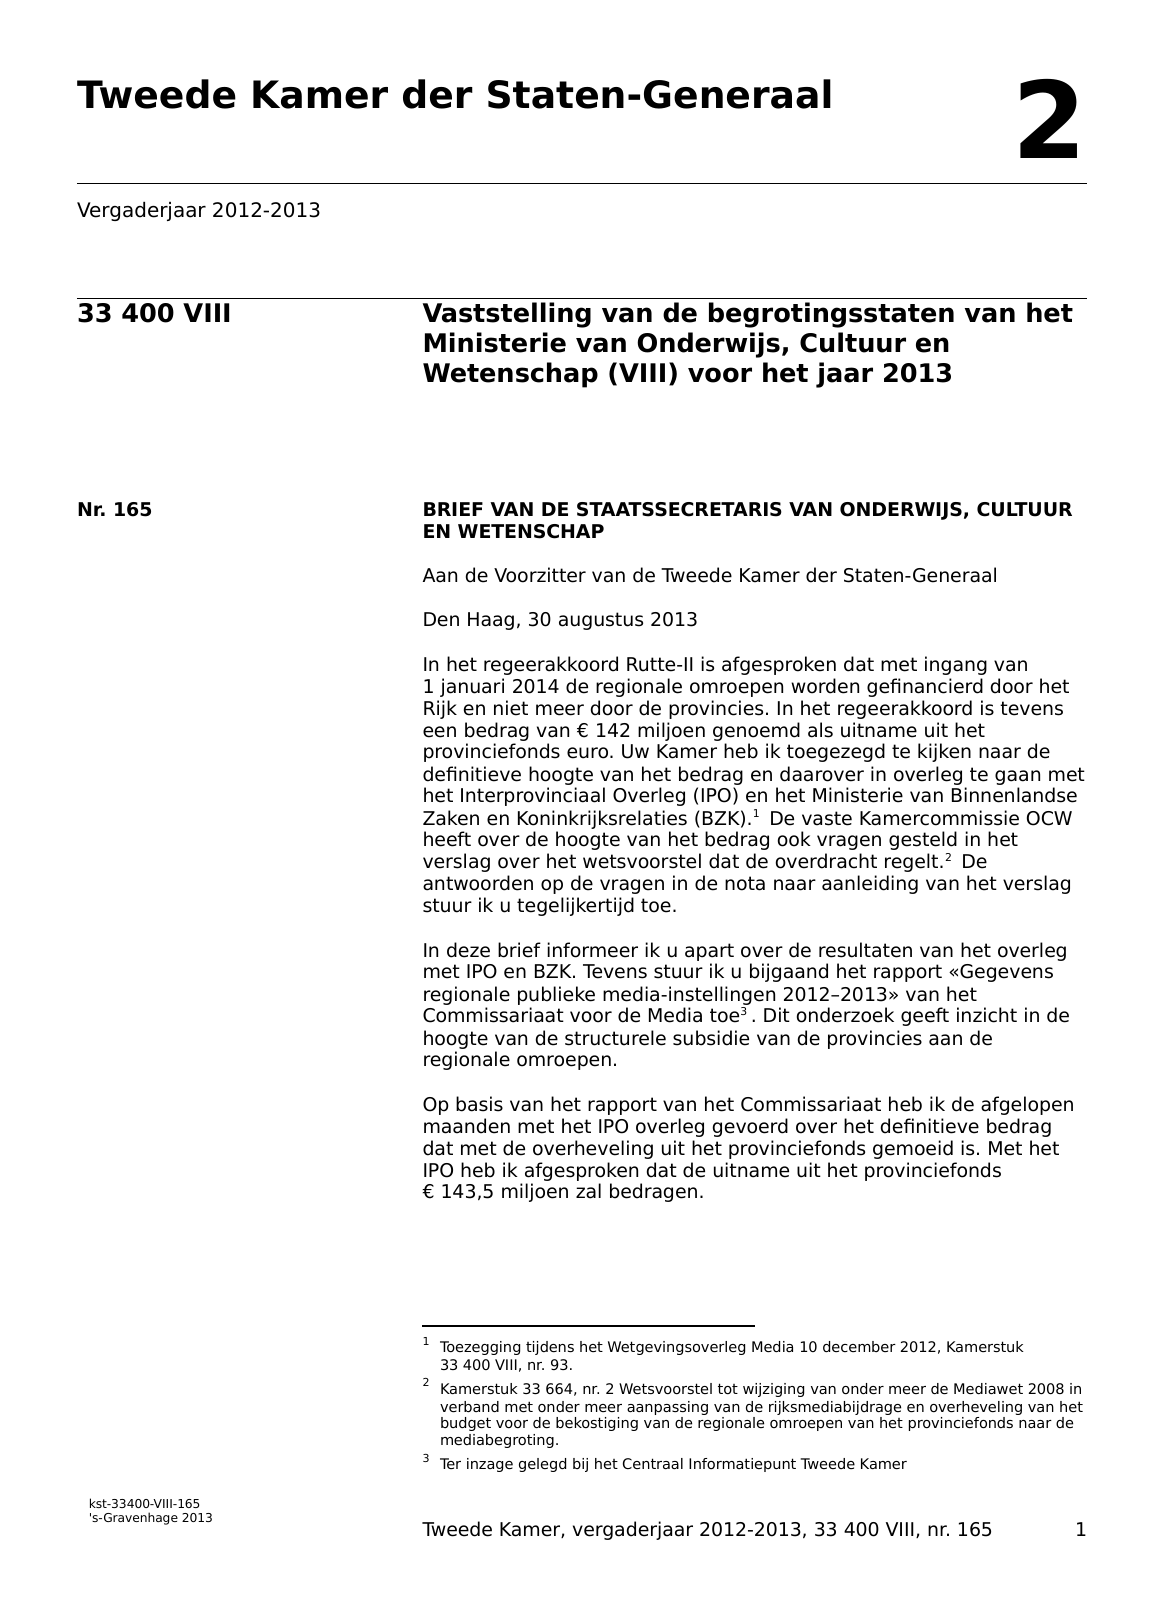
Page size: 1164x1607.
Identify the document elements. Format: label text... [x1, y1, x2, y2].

text 's-Gravenhage 2013 [88, 1511, 323, 1525]
text Aan de Voorzitter van de Tweede Kamer der Staten-Generaal [422, 565, 1087, 587]
text Op basis van het rapport van het Commissariaat heb ik de afgelopen maanden met het IPO overleg gevoerd over het definitieve bedrag dat met de overheveling uit het provinciefonds gemoeid is. Met het IPO heb ik afgesproken dat de uitname uit het provinciefonds € 143,5 miljoen zal bedragen. [422, 1093, 1087, 1203]
text Kamerstuk 33 664, nr. 2 Wetsvoorstel tot wijziging van onder meer de Mediawet 2008 in verband met onder meer aanpassing van de rijksmediabijdrage en overheveling van het budget voor de bekostiging van de regionale omroepen van het provinciefonds naar de mediabegroting. [422, 1377, 1087, 1449]
text kst-33400-VIII-165 [88, 1497, 323, 1511]
table_header 2 [886, 59, 1087, 183]
table_header Tweede Kamer der Staten-Generaal [77, 59, 886, 183]
subtitle 33 400 VIII Vaststelling van de begrotingsstaten van het Ministerie van Onderwijs, Cultuur en Wetenschap (VIII) voor het jaar 2013 [77, 299, 1087, 388]
text In het regeerakkoord Rutte-II is afgesproken dat met ingang van 1 januari 2014 de regionale omroepen worden gefinancierd door het Rijk en niet meer door de provincies. In het regeerakkoord is tevens een bedrag van € 142 miljoen genoemd als uitname uit het provinciefonds euro. Uw Kamer heb ik toegezegd te kijken naar de definitieve hoogte van het bedrag en daarover in overleg te gaan met het Interprovinciaal Overleg (IPO) en het Ministerie van Binnenlandse Zaken en Koninkrijksrelaties (BZK). De vaste Kamercommissie OCW heeft over de hoogte van het bedrag ook vragen gesteld in het verslag over het wetsvoorstel dat de overdracht regelt. De antwoorden op de vragen in de nota naar aanleiding van het verslag stuur ik u tegelijkertijd toe. [422, 653, 1087, 917]
text Ter inzage gelegd bij het Centraal Informatiepunt Tweede Kamer [422, 1452, 1087, 1474]
text Den Haag, 30 augustus 2013 [422, 609, 1087, 631]
table_cell Vergaderjaar 2012-2013 [77, 184, 1087, 298]
subtitle Nr. 165 BRIEF VAN DE STAATSSECRETARIS VAN ONDERWIJS, CULTUUR EN WETENSCHAP [77, 499, 1087, 543]
text In deze brief informeer ik u apart over de resultaten van het overleg met IPO en BZK. Tevens stuur ik u bijgaand het rapport «Gegevens regionale publieke media-instellingen 2012–2013» van het Commissariaat voor de Media toe. Dit onderzoek geeft inzicht in de hoogte van de structurele subsidie van de provincies aan de regionale omroepen. [422, 939, 1087, 1071]
text Toezegging tijdens het Wetgevingsoverleg Media 10 december 2012, Kamerstuk 33 400 VIII, nr. 93. [422, 1335, 1087, 1374]
